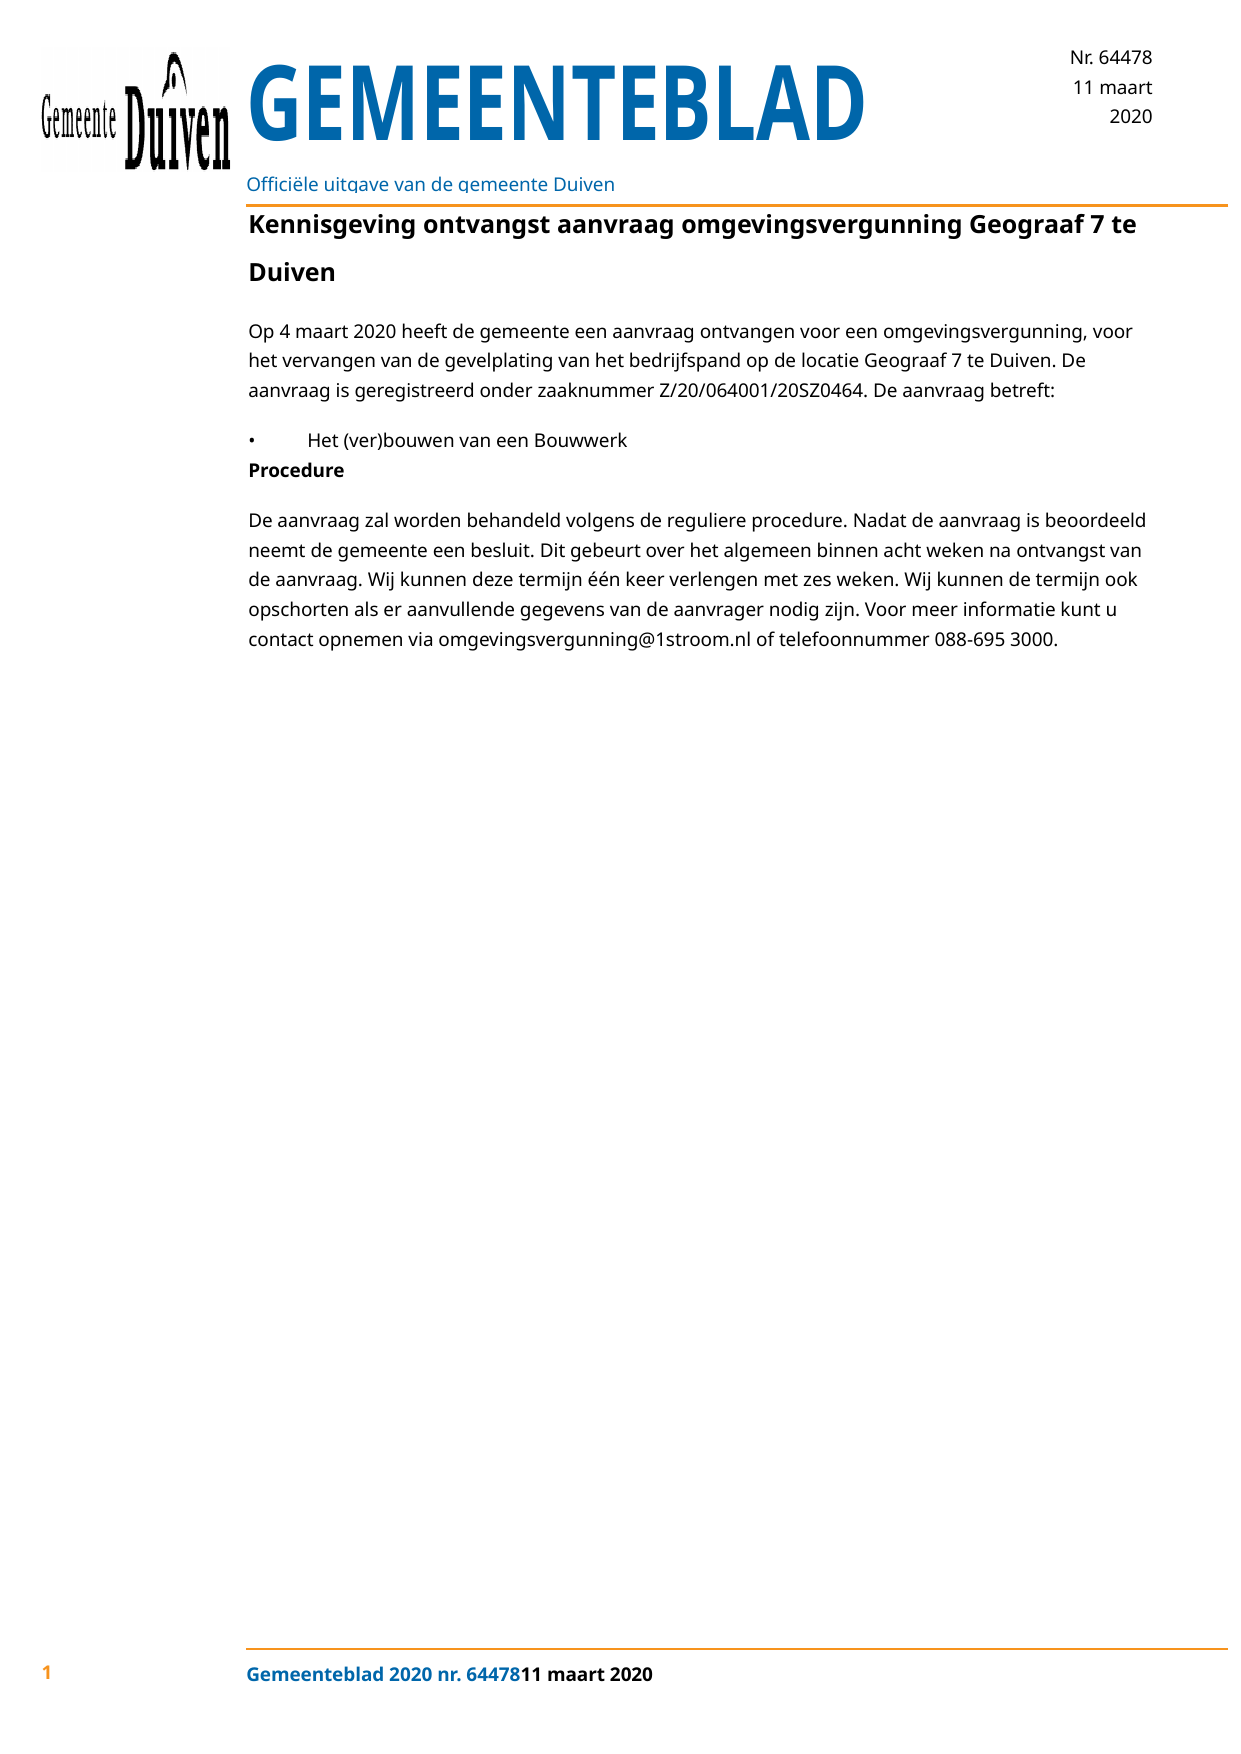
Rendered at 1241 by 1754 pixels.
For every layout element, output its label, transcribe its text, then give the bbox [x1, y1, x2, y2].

text Op 4 maart 2020 heeft de gemeente een aanvraag ontvangen voor een omgevingsvergunning, voor het vervangen van de gevelplating van het bedrijfspand op de locatie Geograaf 7 te Duiven. De aanvraag is geregistreerd onder zaaknummer Z/20/064001/20SZ0464. De aanvraag betreft: [248, 318, 1152, 403]
text De aanvraag zal worden behandeld volgens de reguliere procedure. Nadat de aanvraag is beoordeeld neemt de gemeente een besluit. Dit gebeurt over het algemeen binnen acht weken na ontvangst van de aanvraag. Wij kunnen deze termijn één keer verlengen met zes weken. Wij kunnen de termijn ook opschorten als er aanvullende gegevens van de aanvrager nodig zijn. Voor meer informatie kunt u contact opnemen via omgevingsvergunning@1stroom.nl of telefoonnummer 088-695 3000. [248, 507, 1152, 652]
text Kennisgeving ontvangst aanvraag omgevingsvergunning Geograaf 7 te Duiven [248, 207, 1152, 288]
text Procedure [248, 457, 1152, 483]
picture [41, 47, 231, 172]
list Het (ver)bouwen van een Bouwwerk [248, 427, 1152, 453]
